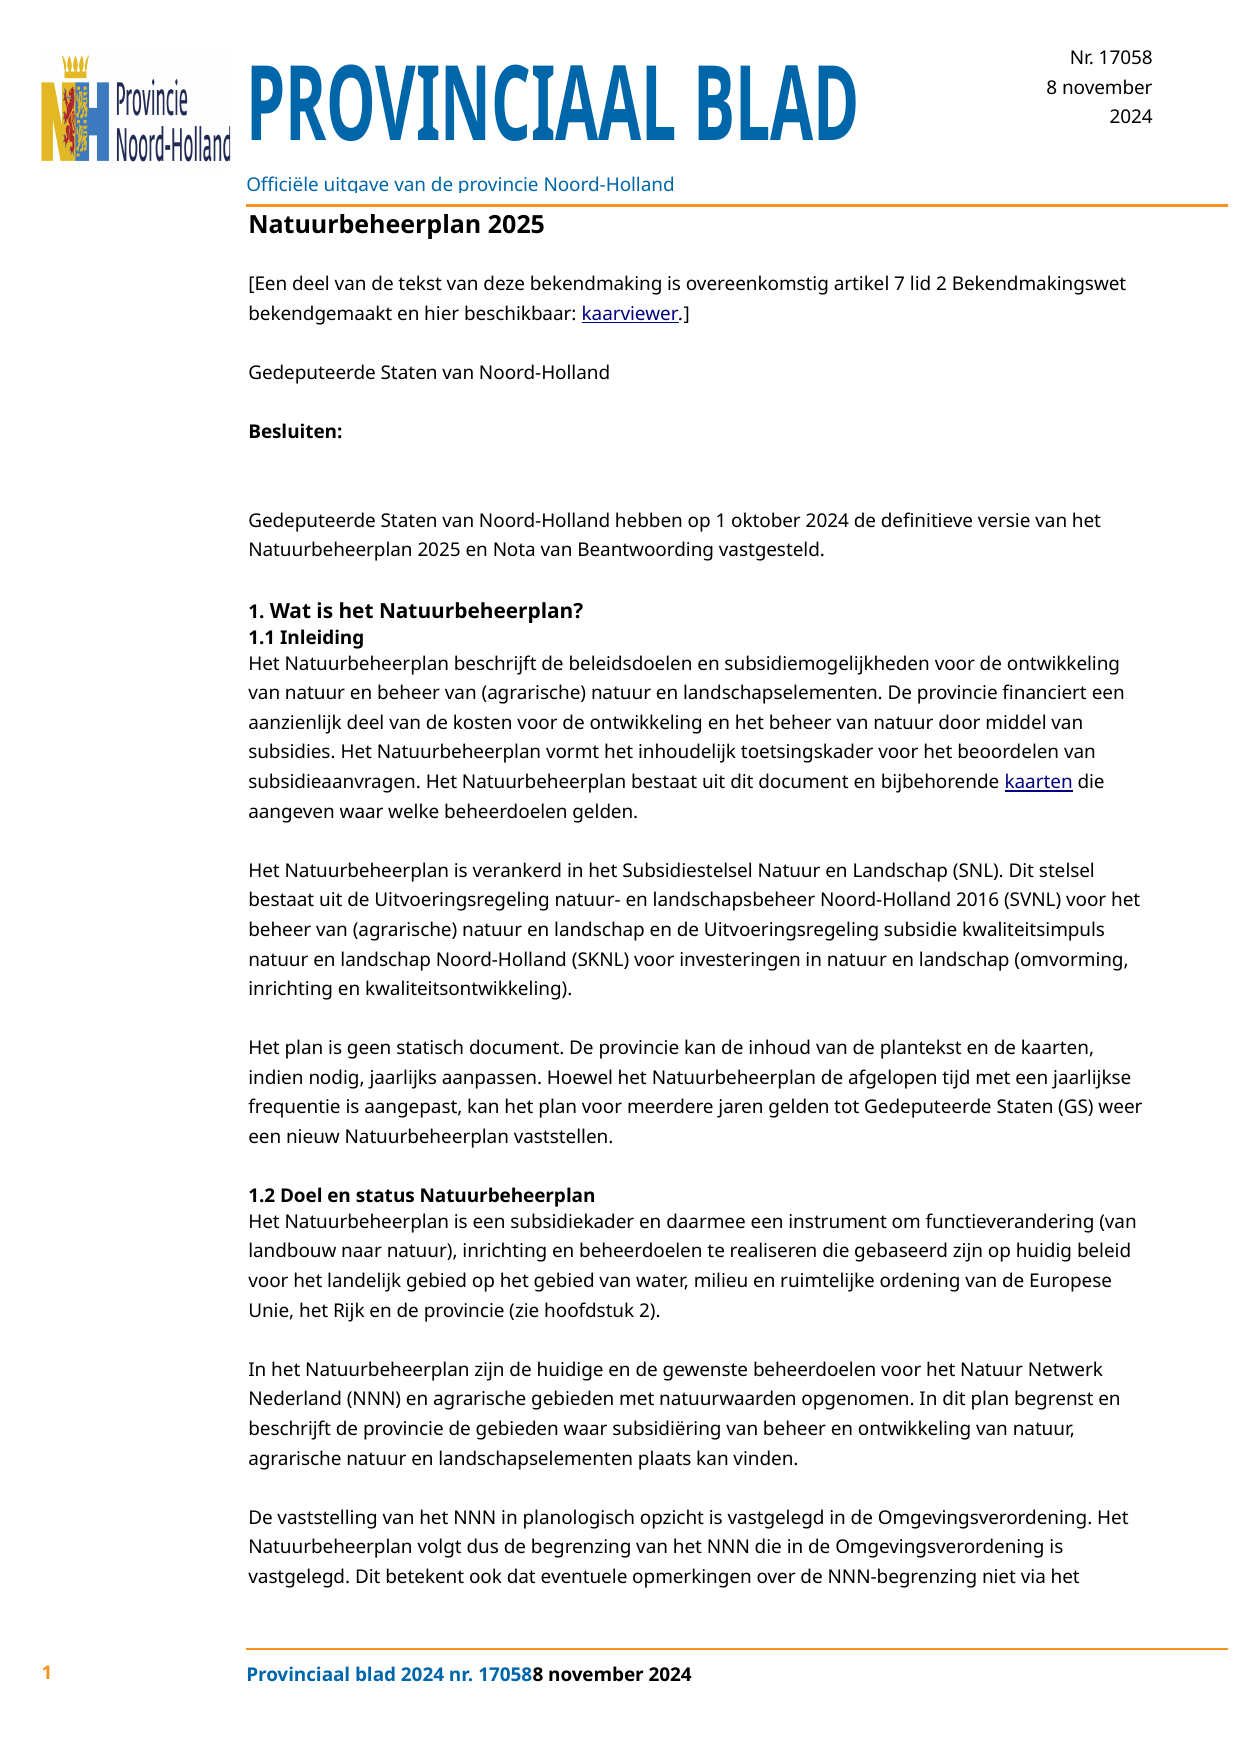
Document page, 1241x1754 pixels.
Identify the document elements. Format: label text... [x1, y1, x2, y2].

text Het Natuurbeheerplan beschrijft de beleidsdoelen en subsidiemogelijkheden voor de ontwikkeling van natuur en beheer van (agrarische) natuur en landschapselementen. De provincie financiert een aanzienlijk deel van de kosten voor de ontwikkeling en het beheer van natuur door middel van subsidies. Het Natuurbeheerplan vormt het inhoudelijk toetsingskader voor het beoordelen van subsidieaanvragen. Het Natuurbeheerplan bestaat uit dit document en bijbehorende kaarten die aangeven waar welke beheerdoelen gelden. [248, 650, 1152, 823]
text 1.1 Inleiding [248, 624, 1152, 650]
picture [41, 47, 231, 172]
text Het Natuurbeheerplan is verankerd in het Subsidiestelsel Natuur en Landschap (SNL). Dit stelsel bestaat uit de Uitvoeringsregeling natuur- en landschapsbeheer Noord-Holland 2016 (SVNL) voor het beheer van (agrarische) natuur en landschap en de Uitvoeringsregeling subsidie kwaliteitsimpuls natuur en landschap Noord-Holland (SKNL) voor investeringen in natuur en landschap (omvorming, inrichting en kwaliteitsontwikkeling). [248, 857, 1152, 1001]
text Gedeputeerde Staten van Noord-Holland [248, 359, 1152, 385]
text 1.2 Doel en status Natuurbeheerplan [248, 1182, 1152, 1208]
text 1. Wat is het Natuurbeheerplan? [248, 596, 1152, 624]
text [Een deel van de tekst van deze bekendmaking is overeenkomstig artikel 7 lid 2 Bekendmakingswet bekendgemaakt en hier beschikbaar: kaarviewer.] [248, 270, 1152, 326]
text Het plan is geen statisch document. De provincie kan de inhoud van de plantekst en de kaarten, indien nodig, jaarlijks aanpassen. Hoewel het Natuurbeheerplan de afgelopen tijd met een jaarlijkse frequentie is aangepast, kan het plan voor meerdere jaren gelden tot Gedeputeerde Staten (GS) weer een nieuw Natuurbeheerplan vaststellen. [248, 1034, 1152, 1149]
text Het Natuurbeheerplan is een subsidiekader en daarmee een instrument om functieverandering (van landbouw naar natuur), inrichting en beheerdoelen te realiseren die gebaseerd zijn op huidig beleid voor het landelijk gebied op het gebied van water, milieu en ruimtelijke ordening van de Europese Unie, het Rijk en de provincie (zie hoofdstuk 2). [248, 1208, 1152, 1323]
text Natuurbeheerplan 2025 [248, 207, 1152, 241]
text Gedeputeerde Staten van Noord-Holland hebben op 1 oktober 2024 de definitieve versie van het Natuurbeheerplan 2025 en Nota van Beantwoording vastgesteld. [248, 507, 1152, 562]
text Besluiten: [248, 418, 1152, 444]
text De vaststelling van het NNN in planologisch opzicht is vastgelegd in de Omgevingsverordening. Het Natuurbeheerplan volgt dus de begrenzing van het NNN die in de Omgevingsverordening is vastgelegd. Dit betekent ook dat eventuele opmerkingen over de NNN-begrenzing niet via het [248, 1504, 1152, 1589]
text In het Natuurbeheerplan zijn de huidige en de gewenste beheerdoelen voor het Natuur Netwerk Nederland (NNN) en agrarische gebieden met natuurwaarden opgenomen. In dit plan begrenst en beschrijft de provincie de gebieden waar subsidiëring van beheer en ontwikkeling van natuur, agrarische natuur en landschapselementen plaats kan vinden. [248, 1356, 1152, 1471]
